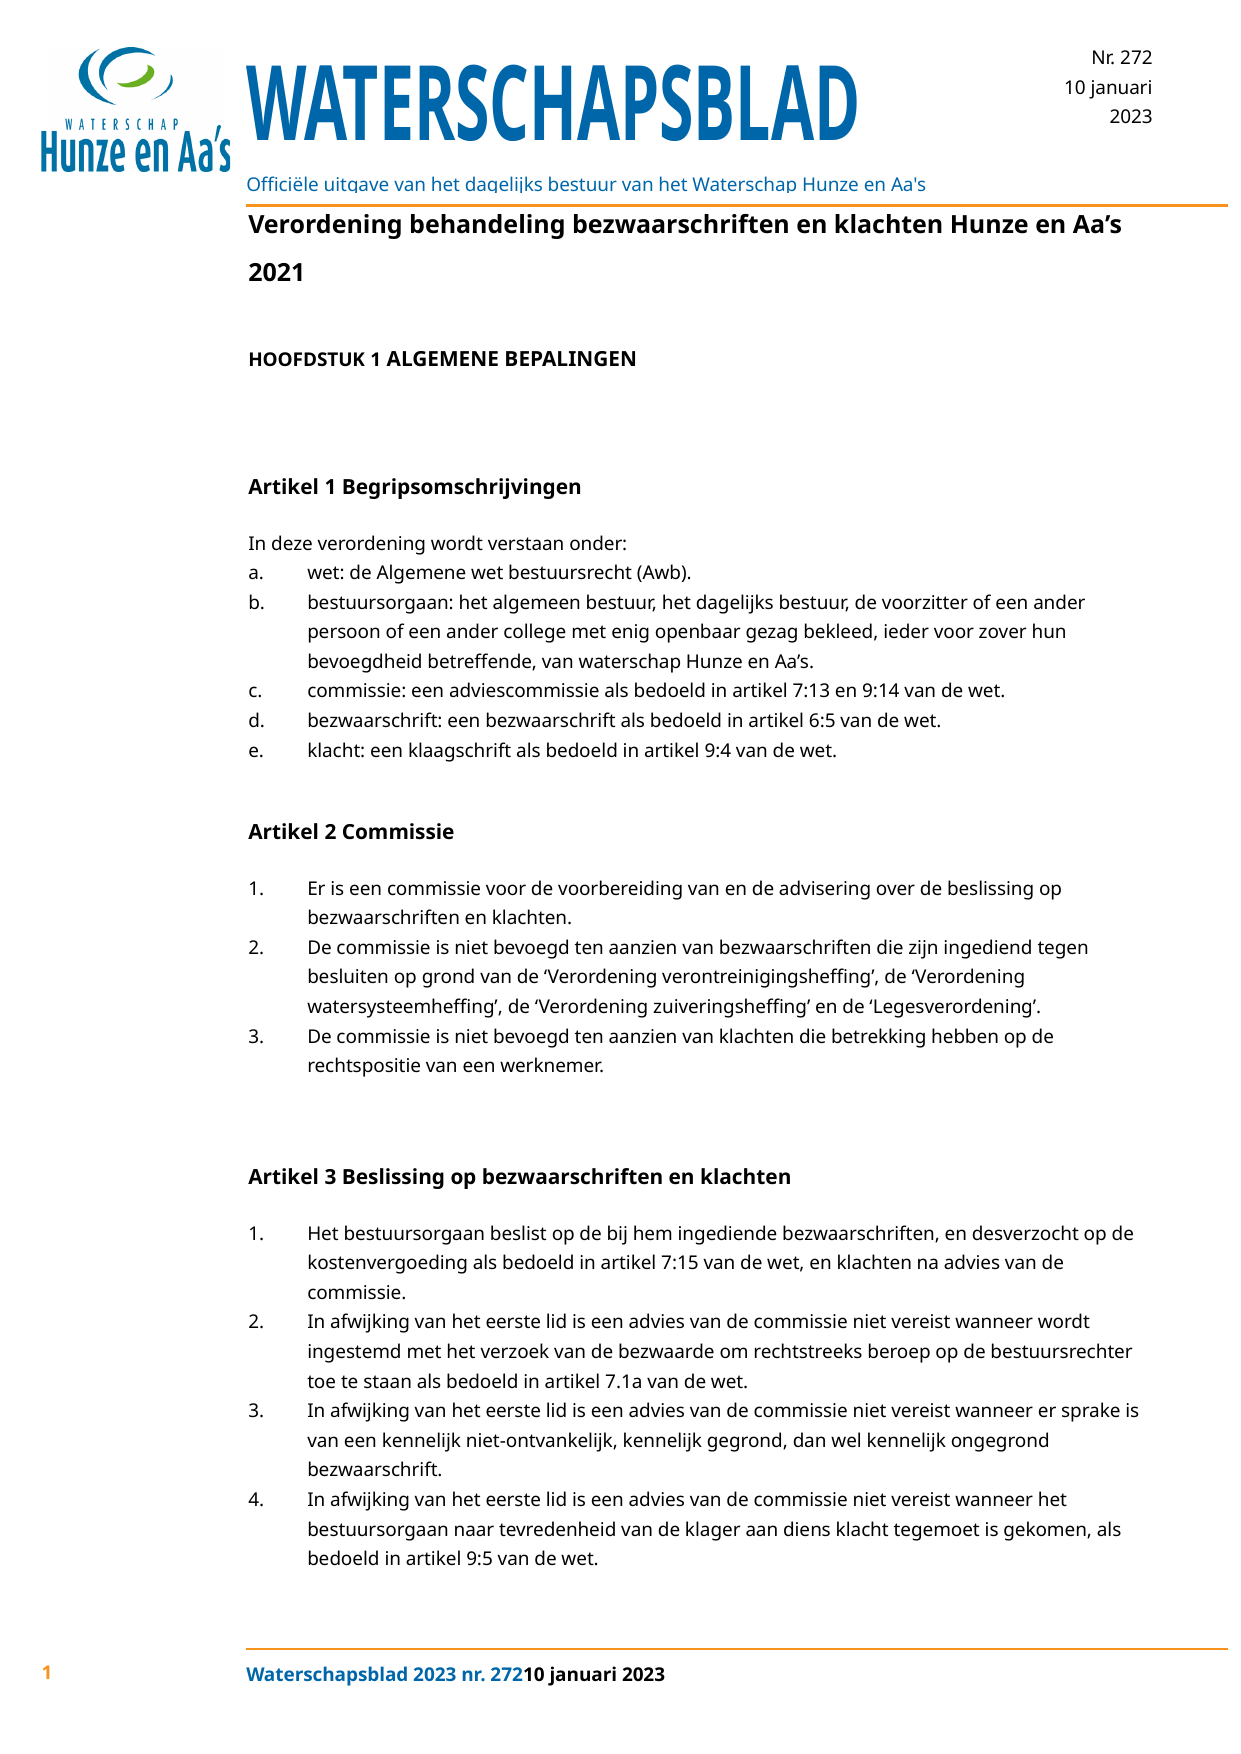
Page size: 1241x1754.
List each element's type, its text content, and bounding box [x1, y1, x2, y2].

list Er is een commissie voor de voorbereiding van en de advisering over de beslissing op bezwaarschriften en klachten. [248, 875, 1152, 930]
text Artikel 2 Commissie [248, 817, 1152, 845]
list bestuursorgaan: het algemeen bestuur, het dagelijks bestuur, de voorzitter of een ander persoon of een ander college met enig openbaar gezag bekleed, ieder voor zover hun bevoegdheid betreffende, van waterschap Hunze en Aa’s. [248, 589, 1152, 674]
list In afwijking van het eerste lid is een advies van de commissie niet vereist wanneer het bestuursorgaan naar tevredenheid van de klager aan diens klacht tegemoet is gekomen, als bedoeld in artikel 9:5 van de wet. [248, 1486, 1152, 1571]
list wet: de Algemene wet bestuursrecht (Awb). [248, 559, 1152, 585]
list In afwijking van het eerste lid is een advies van de commissie niet vereist wanneer wordt ingestemd met het verzoek van de bezwaarde om rechtstreeks beroep op de bestuursrechter toe te staan als bedoeld in artikel 7.1a van de wet. [248, 1309, 1152, 1394]
picture [41, 47, 231, 172]
list bezwaarschrift: een bezwaarschrift als bedoeld in artikel 6:5 van de wet. [248, 707, 1152, 733]
text HOOFDSTUK 1 ALGEMENE BEPALINGEN [248, 344, 1152, 372]
text In deze verordening wordt verstaan onder: [248, 530, 1152, 556]
picture [226, 145, 231, 156]
list klacht: een klaagschrift als bedoeld in artikel 9:4 van de wet. [248, 737, 1152, 763]
list commissie: een adviescommissie als bedoeld in artikel 7:13 en 9:14 van de wet. [248, 678, 1152, 703]
text Artikel 1 Begripsomschrijvingen [248, 472, 1152, 500]
picture [183, 163, 191, 172]
list De commissie is niet bevoegd ten aanzien van bezwaarschriften die zijn ingediend tegen besluiten op grond van de ‘Verordening verontreinigingsheffing’, de ‘Verordening watersysteemheffing’, de ‘Verordening zuiveringsheffing’ en de ‘Legesverordening’. [248, 934, 1152, 1019]
list In afwijking van het eerste lid is een advies van de commissie niet vereist wanneer er sprake is van een kennelijk niet-ontvankelijk, kennelijk gegrond, dan wel kennelijk ongegrond bezwaarschrift. [248, 1397, 1152, 1482]
text Verordening behandeling bezwaarschriften en klachten Hunze en Aa’s 2021 [248, 207, 1152, 288]
picture [47, 154, 51, 172]
list Het bestuursorgaan beslist op de bij hem ingediende bezwaarschriften, en desverzocht op de kostenvergoeding als bedoeld in artikel 7:15 van de wet, en klachten na advies van de commissie. [248, 1220, 1152, 1305]
text Artikel 3 Beslissing op bezwaarschriften en klachten [248, 1162, 1152, 1190]
list De commissie is niet bevoegd ten aanzien van klachten die betrekking hebben op de rechtspositie van een werknemer. [248, 1023, 1152, 1078]
